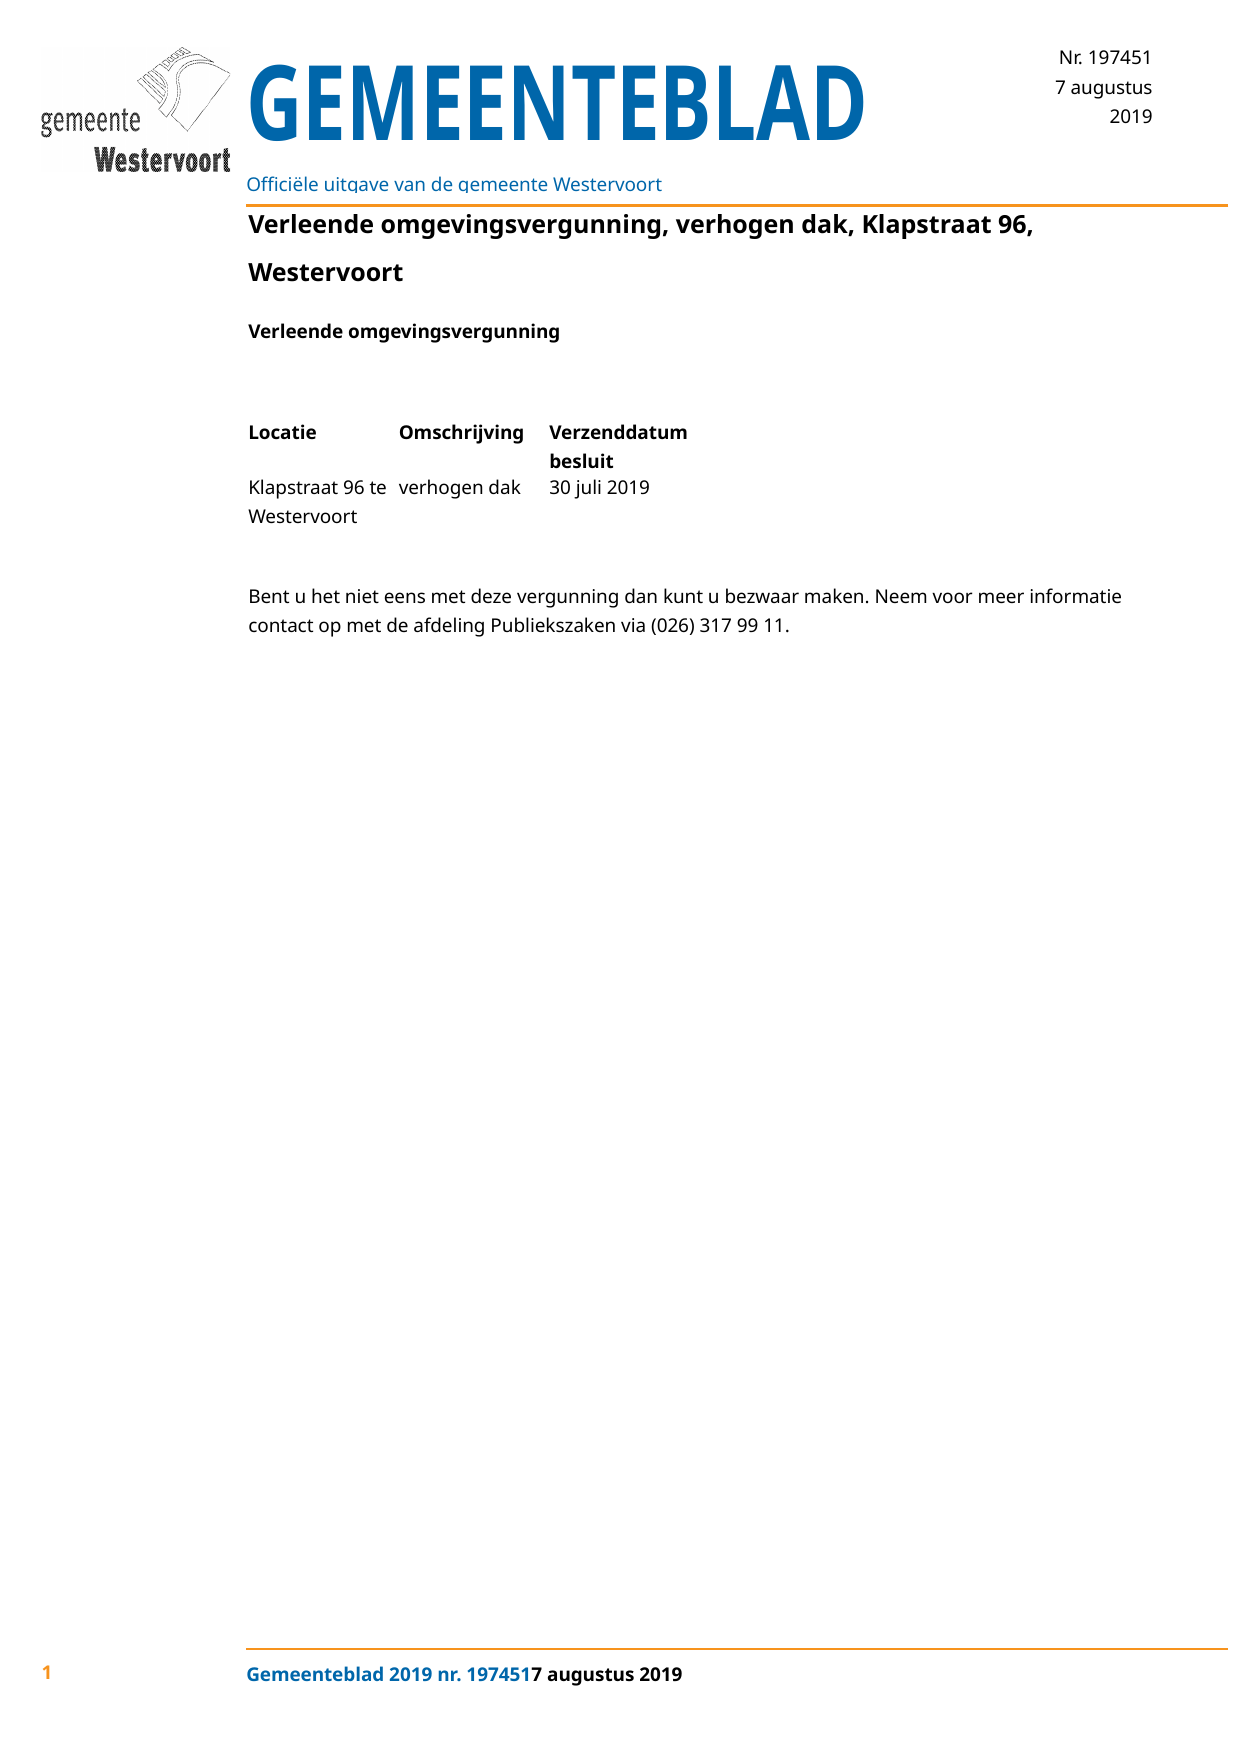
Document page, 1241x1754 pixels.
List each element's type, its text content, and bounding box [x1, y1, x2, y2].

text Verleende omgevingsvergunning [248, 318, 1152, 344]
table_header Locatie [248, 419, 398, 474]
table_cell 30 juli 2019 [549, 474, 700, 529]
text Verleende omgevingsvergunning, verhogen dak, Klapstraat 96, Westervoort [248, 207, 1152, 288]
text Bent u het niet eens met deze vergunning dan kunt u bezwaar maken. Neem voor meer informatie contact op met de afdeling Publiekszaken via (026) 317 99 11. [248, 583, 1152, 638]
table_header Omschrijving [399, 419, 549, 474]
table_cell Klapstraat 96 te Westervoort [248, 474, 398, 529]
table_header Verzenddatum besluit [549, 419, 700, 474]
table_cell verhogen dak [399, 474, 549, 529]
picture [41, 47, 231, 172]
